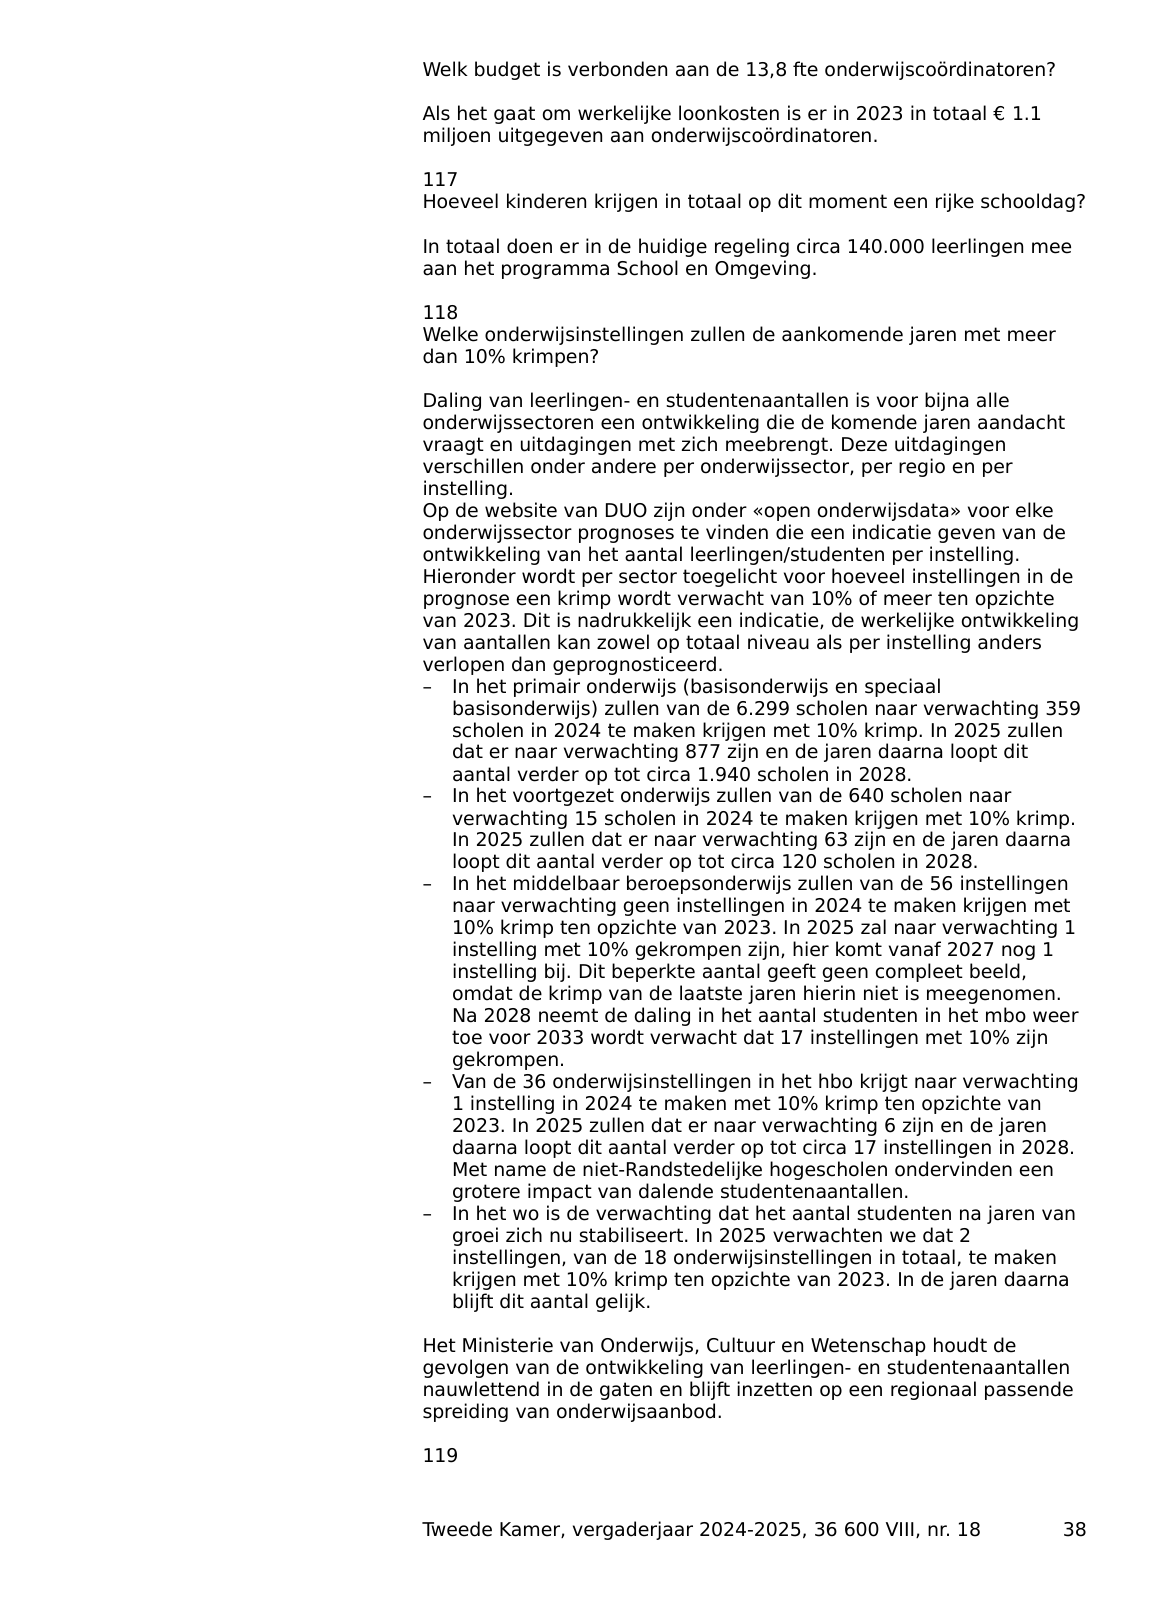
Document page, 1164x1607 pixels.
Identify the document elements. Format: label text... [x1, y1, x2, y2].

text Welke onderwijsinstellingen zullen de aankomende jaren met meer dan 10% krimpen? [422, 324, 1087, 368]
text – Van de 36 onderwijsinstellingen in het hbo krijgt naar verwachting 1 instelling in 2024 te maken met 10% krimp ten opzichte van 2023. In 2025 zullen dat er naar verwachting 6 zijn en de jaren daarna loopt dit aantal verder op tot circa 17 instellingen in 2028. Met name de niet-Randstedelijke hogescholen ondervinden een grotere impact van dalende studentenaantallen. [422, 1071, 1087, 1203]
text Als het gaat om werkelijke loonkosten is er in 2023 in totaal € 1.1 miljoen uitgegeven aan onderwijscoördinatoren. [422, 103, 1087, 147]
text Het Ministerie van Onderwijs, Cultuur en Wetenschap houdt de gevolgen van de ontwikkeling van leerlingen- en studentenaantallen nauwlettend in de gaten en blijft inzetten op een regionaal passende spreiding van onderwijsaanbod. [422, 1335, 1087, 1423]
text In totaal doen er in de huidige regeling circa 140.000 leerlingen mee aan het programma School en Omgeving. [422, 236, 1087, 279]
text 117 [422, 169, 1087, 191]
text – In het middelbaar beroepsonderwijs zullen van de 56 instellingen naar verwachting geen instellingen in 2024 te maken krijgen met 10% krimp ten opzichte van 2023. In 2025 zal naar verwachting 1 instelling met 10% gekrompen zijn, hier komt vanaf 2027 nog 1 instelling bij. Dit beperkte aantal geeft geen compleet beeld, omdat de krimp van de laatste jaren hierin niet is meegenomen. Na 2028 neemt de daling in het aantal studenten in het mbo weer toe voor 2033 wordt verwacht dat 17 instellingen met 10% zijn gekrompen. [422, 873, 1087, 1071]
text Hoeveel kinderen krijgen in totaal op dit moment een rijke schooldag? [422, 191, 1087, 213]
text 119 [422, 1445, 1087, 1467]
text Daling van leerlingen- en studentenaantallen is voor bijna alle onderwijssectoren een ontwikkeling die de komende jaren aandacht vraagt en uitdagingen met zich meebrengt. Deze uitdagingen verschillen onder andere per onderwijssector, per regio en per instelling. [422, 390, 1087, 500]
text – In het primair onderwijs (basisonderwijs en speciaal basisonderwijs) zullen van de 6.299 scholen naar verwachting 359 scholen in 2024 te maken krijgen met 10% krimp. In 2025 zullen dat er naar verwachting 877 zijn en de jaren daarna loopt dit aantal verder op tot circa 1.940 scholen in 2028. [422, 676, 1087, 785]
text – In het wo is de verwachting dat het aantal studenten na jaren van groei zich nu stabiliseert. In 2025 verwachten we dat 2 instellingen, van de 18 onderwijsinstellingen in totaal, te maken krijgen met 10% krimp ten opzichte van 2023. In de jaren daarna blijft dit aantal gelijk. [422, 1203, 1087, 1313]
text 118 [422, 302, 1087, 324]
text – In het voortgezet onderwijs zullen van de 640 scholen naar verwachting 15 scholen in 2024 te maken krijgen met 10% krimp. In 2025 zullen dat er naar verwachting 63 zijn en de jaren daarna loopt dit aantal verder op tot circa 120 scholen in 2028. [422, 785, 1087, 873]
text Welk budget is verbonden aan de 13,8 fte onderwijscoördinatoren? [422, 59, 1087, 81]
text Op de website van DUO zijn onder «open onderwijsdata» voor elke onderwijssector prognoses te vinden die een indicatie geven van de ontwikkeling van het aantal leerlingen/studenten per instelling. Hieronder wordt per sector toegelicht voor hoeveel instellingen in de prognose een krimp wordt verwacht van 10% of meer ten opzichte van 2023. Dit is nadrukkelijk een indicatie, de werkelijke ontwikkeling van aantallen kan zowel op totaal niveau als per instelling anders verlopen dan geprognosticeerd. [422, 500, 1087, 676]
